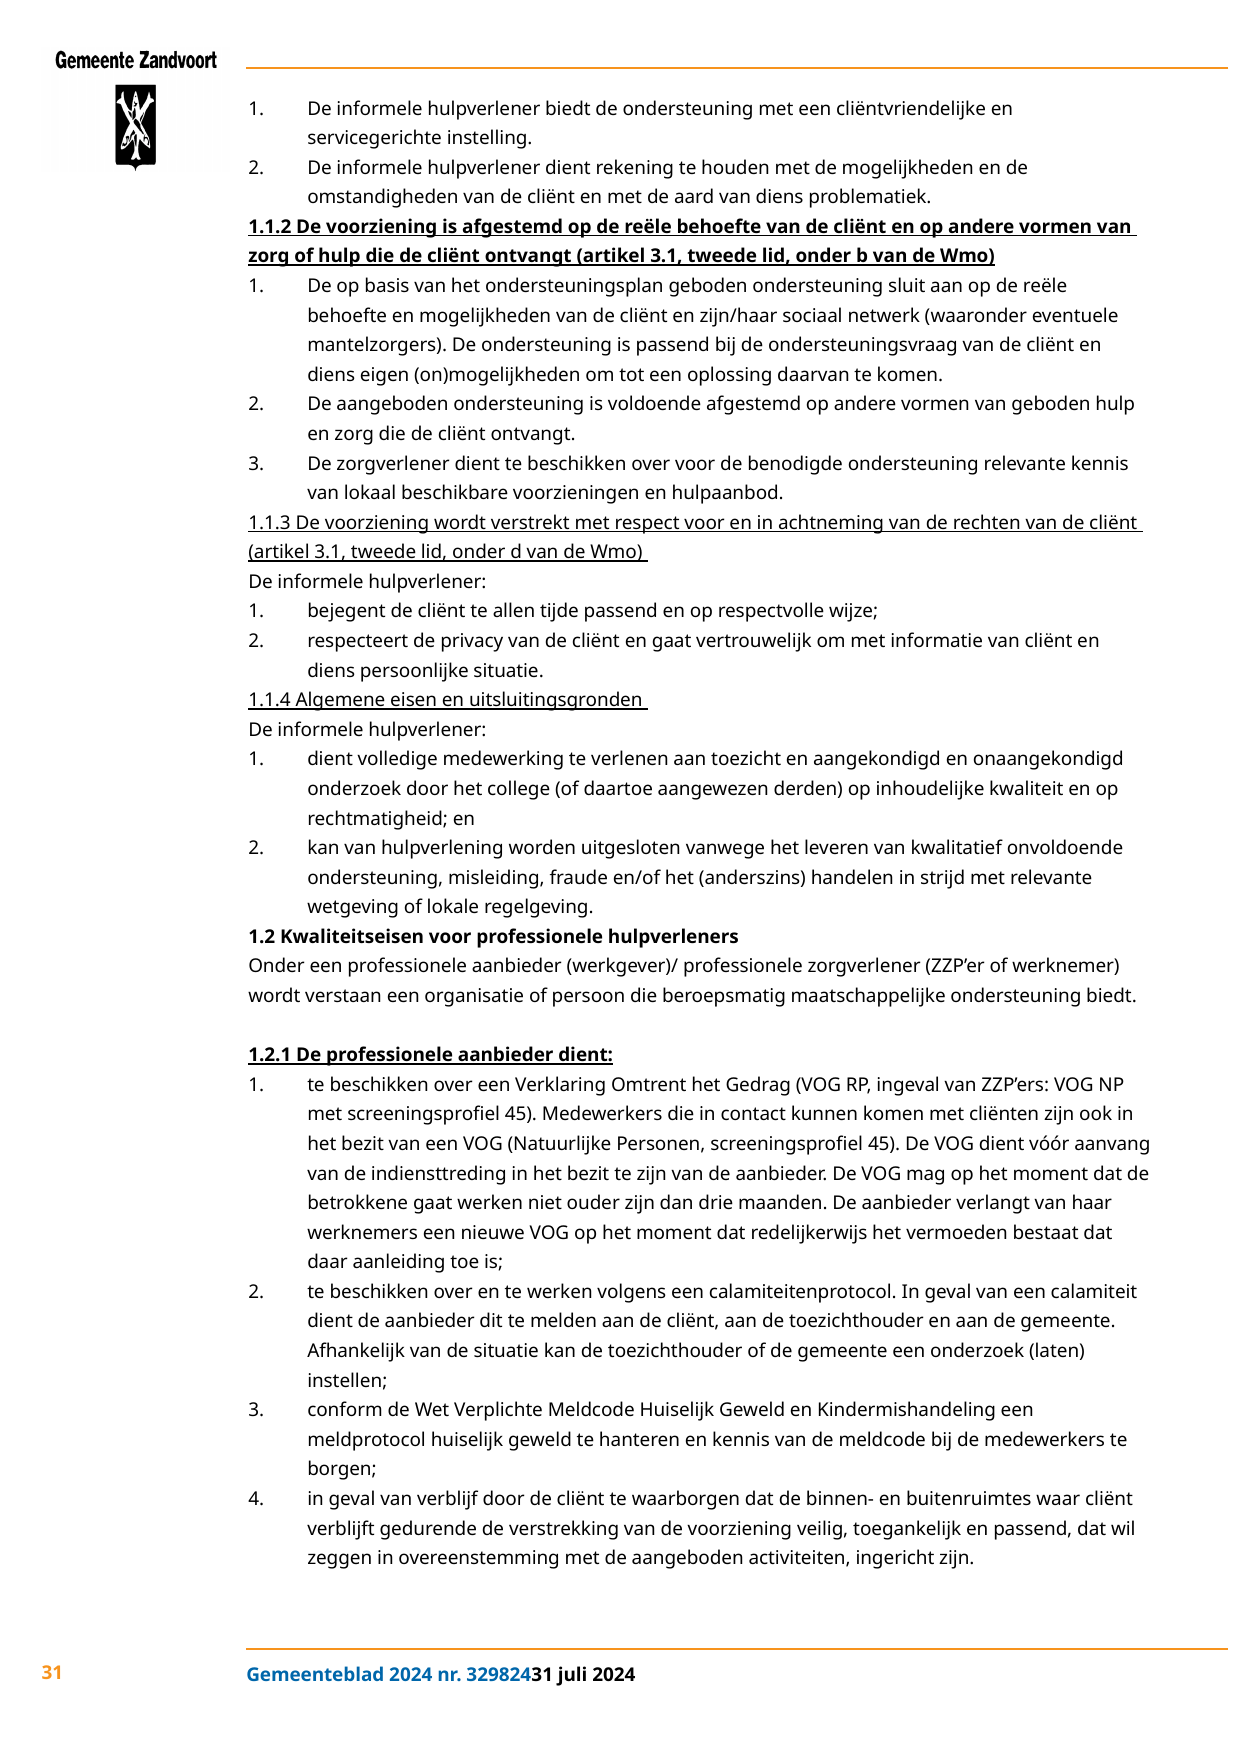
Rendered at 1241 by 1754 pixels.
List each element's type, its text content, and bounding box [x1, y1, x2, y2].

list conform de Wet Verplichte Meldcode Huiselijk Geweld en Kindermishandeling een meldprotocol huiselijk geweld te hanteren en kennis van de meldcode bij de medewerkers te borgen; [248, 1396, 1152, 1481]
list kan van hulpverlening worden uitgesloten vanwege het leveren van kwalitatief onvoldoende ondersteuning, misleiding, fraude en/of het (anderszins) handelen in strijd met relevante wetgeving of lokale regelgeving. [248, 834, 1152, 919]
list dient volledige medewerking te verlenen aan toezicht en aangekondigd en onaangekondigd onderzoek door het college (of daartoe aangewezen derden) op inhoudelijke kwaliteit en op rechtmatigheid; en [248, 746, 1152, 831]
list te beschikken over een Verklaring Omtrent het Gedrag (VOG RP, ingeval van ZZP’ers: VOG NP met screeningsprofiel 45). Medewerkers die in contact kunnen komen met cliënten zijn ook in het bezit van een VOG (Natuurlijke Personen, screeningsprofiel 45). De VOG dient vóór aanvang van de indiensttreding in het bezit te zijn van de aanbieder. De VOG mag op het moment dat de betrokkene gaat werken niet ouder zijn dan drie maanden. De aanbieder verlangt van haar werknemers een nieuwe VOG op het moment dat redelijkerwijs het vermoeden bestaat dat daar aanleiding toe is; [248, 1071, 1152, 1274]
list respecteert de privacy van de cliënt en gaat vertrouwelijk om met informatie van cliënt en diens persoonlijke situatie. [248, 627, 1152, 683]
list in geval van verblijf door de cliënt te waarborgen dat de binnen- en buitenruimtes waar cliënt verblijft gedurende de verstrekking van de voorziening veilig, toegankelijk en passend, dat wil zeggen in overeenstemming met de aangeboden activiteiten, ingericht zijn. [248, 1485, 1152, 1570]
list De informele hulpverlener dient rekening te houden met de mogelijkheden en de omstandigheden van de cliënt en met de aard van diens problematiek. [248, 154, 1152, 209]
text 1.1.3 De voorziening wordt verstrekt met respect voor en in achtneming van de rechten van de cliënt (artikel 3.1, tweede lid, onder d van de Wmo) [248, 509, 1152, 564]
list De zorgverlener dient te beschikken over voor de benodigde ondersteuning relevante kennis van lokaal beschikbare voorzieningen en hulpaanbod. [248, 450, 1152, 505]
list De op basis van het ondersteuningsplan geboden ondersteuning sluit aan op de reële behoefte en mogelijkheden van de cliënt en zijn/haar sociaal netwerk (waaronder eventuele mantelzorgers). De ondersteuning is passend bij de ondersteuningsvraag van de cliënt en diens eigen (on)mogelijkheden om tot een oplossing daarvan te komen. [248, 272, 1152, 387]
text 1.1.2 De voorziening is afgestemd op de reële behoefte van de cliënt en op andere vormen van zorg of hulp die de cliënt ontvangt (artikel 3.1, tweede lid, onder b van de Wmo) [248, 213, 1152, 268]
list te beschikken over en te werken volgens een calamiteitenprotocol. In geval van een calamiteit dient de aanbieder dit te melden aan de cliënt, aan de toezichthouder en aan de gemeente. Afhankelijk van de situatie kan de toezichthouder of de gemeente een onderzoek (laten) instellen; [248, 1278, 1152, 1393]
text 1.2.1 De professionele aanbieder dient: [248, 1041, 1152, 1067]
text De informele hulpverlener: [248, 716, 1152, 742]
text Onder een professionele aanbieder (werkgever)/ professionele zorgverlener (ZZP’er of werknemer) wordt verstaan een organisatie of persoon die beroepsmatig maatschappelijke ondersteuning biedt. [248, 953, 1152, 1008]
text 1.2 Kwaliteitseisen voor professionele hulpverleners [248, 923, 1152, 949]
list De aangeboden ondersteuning is voldoende afgestemd op andere vormen van geboden hulp en zorg die de cliënt ontvangt. [248, 391, 1152, 446]
text De informele hulpverlener: [248, 568, 1152, 594]
list De informele hulpverlener biedt de ondersteuning met een cliëntvriendelijke en servicegerichte instelling. [248, 95, 1152, 150]
text 1.1.4 Algemene eisen en uitsluitingsgronden [248, 686, 1152, 712]
picture [41, 47, 231, 172]
list bejegent de cliënt te allen tijde passend en op respectvolle wijze; [248, 598, 1152, 623]
